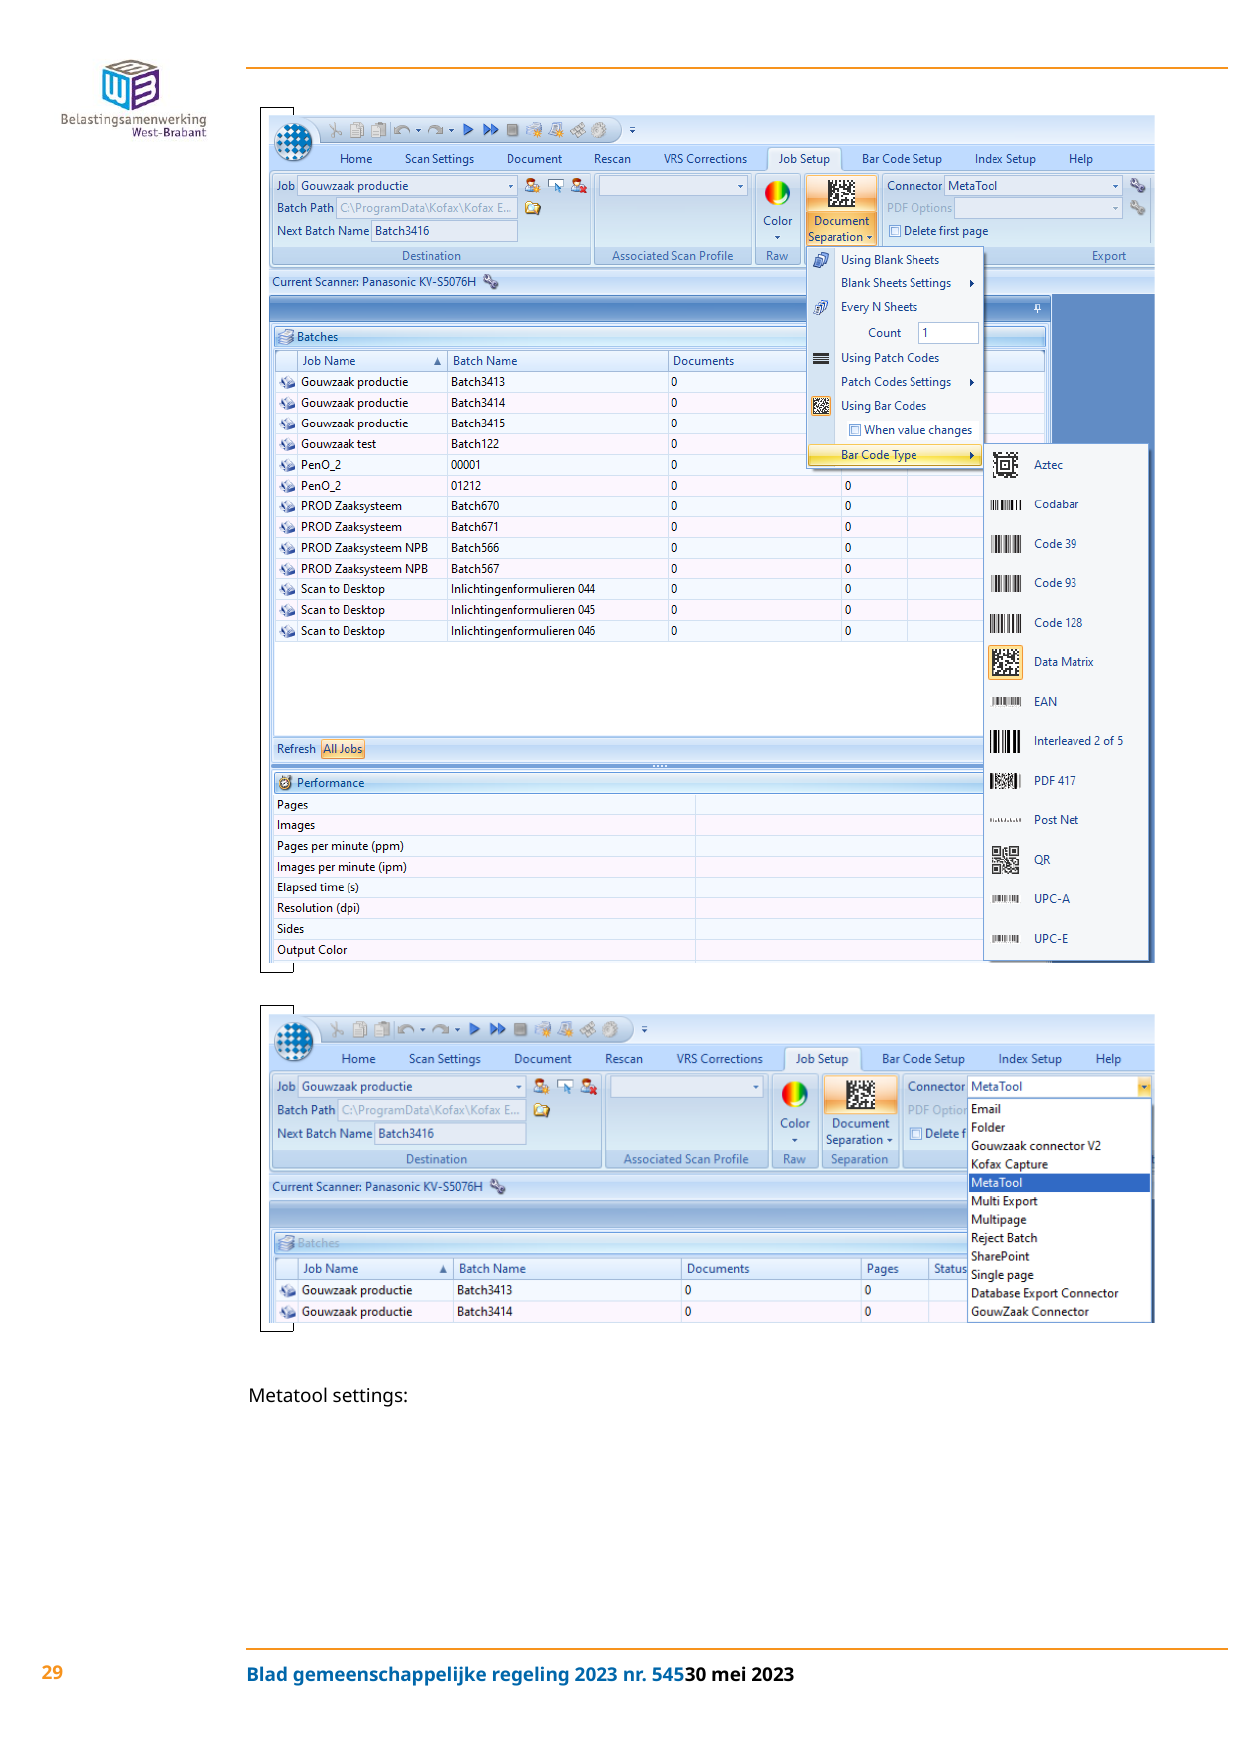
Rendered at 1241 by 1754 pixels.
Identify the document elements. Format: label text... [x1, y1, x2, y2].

picture [268, 115, 1155, 963]
picture [41, 47, 231, 172]
picture [268, 1014, 1155, 1323]
text Metatool settings: [248, 1382, 1152, 1408]
